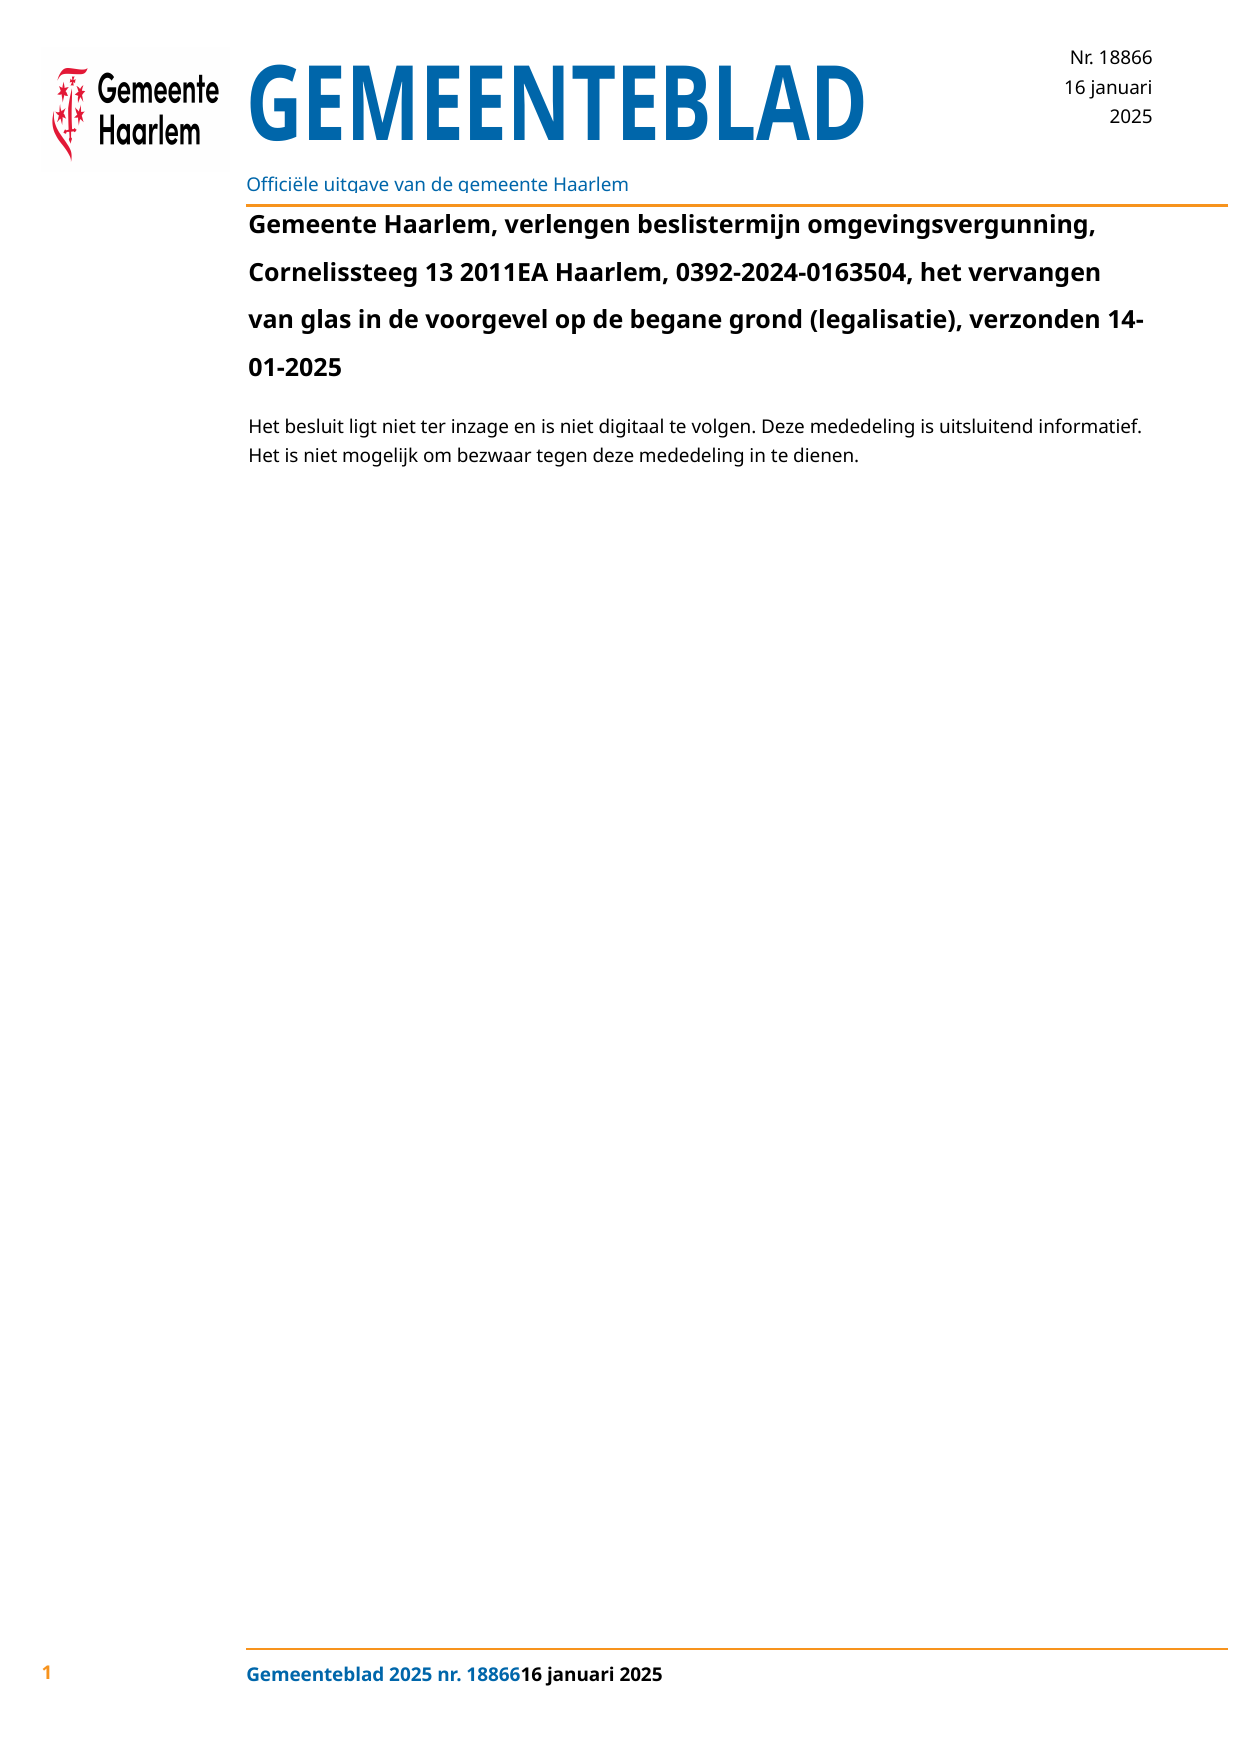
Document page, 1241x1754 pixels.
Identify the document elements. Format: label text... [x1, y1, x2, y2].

picture [41, 47, 231, 172]
text Het besluit ligt niet ter inzage en is niet digitaal te volgen. Deze mededeling is uitsluitend informatief. Het is niet mogelijk om bezwaar tegen deze mededeling in te dienen. [248, 413, 1152, 468]
text Gemeente Haarlem, verlengen beslistermijn omgevingsvergunning, Cornelissteeg 13 2011EA Haarlem, 0392-2024-0163504, het vervangen van glas in de voorgevel op de begane grond (legalisatie), verzonden 14-01-2025 [248, 207, 1152, 384]
